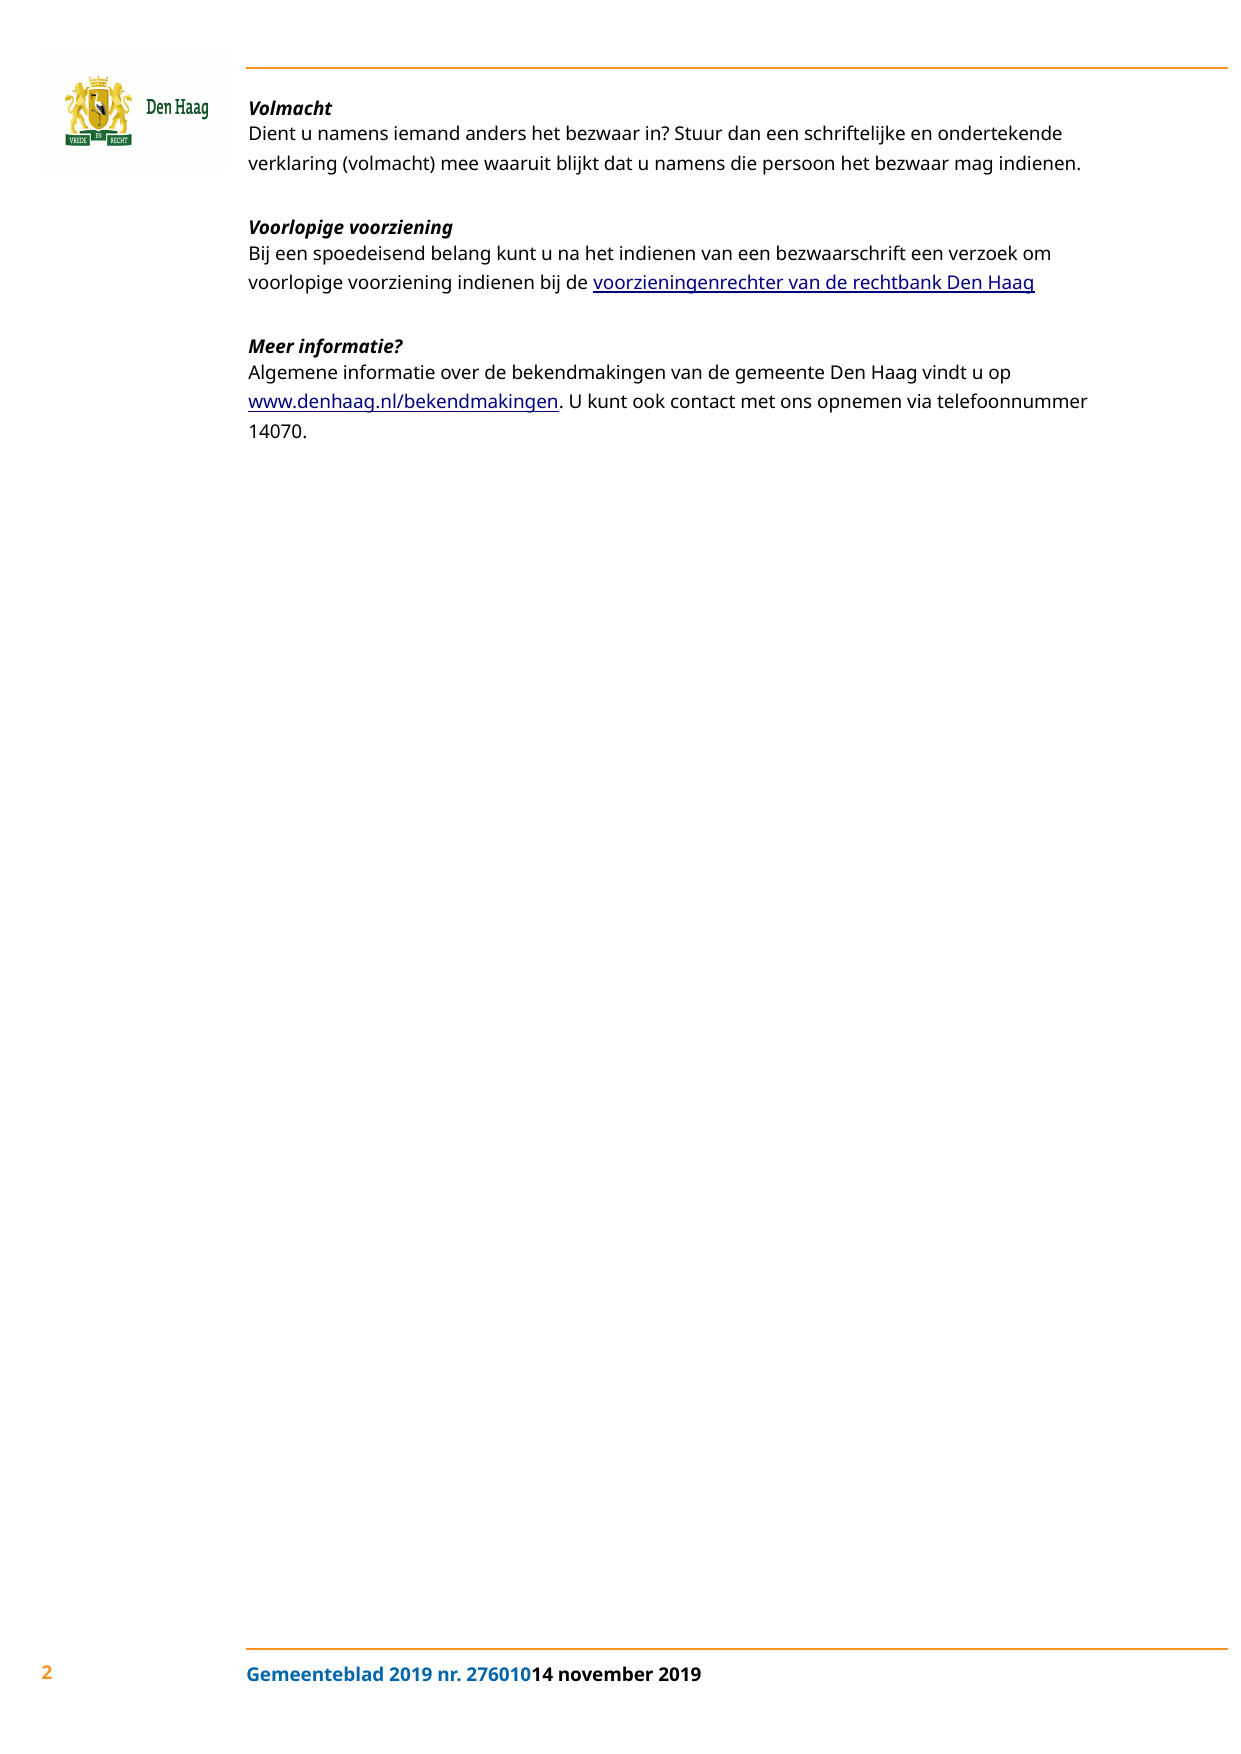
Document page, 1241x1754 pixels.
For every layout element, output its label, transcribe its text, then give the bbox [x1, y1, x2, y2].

text Dient u namens iemand anders het bezwaar in? Stuur dan een schriftelijke en ondertekende verklaring (volmacht) mee waaruit blijkt dat u namens die persoon het bezwaar mag indienen. [248, 121, 1152, 176]
text Voorlopige voorziening [248, 214, 1152, 240]
picture [41, 47, 231, 172]
text Meer informatie? [248, 333, 1152, 359]
text Volmacht [248, 95, 1152, 121]
text Algemene informatie over de bekendmakingen van de gemeente Den Haag vindt u op www.denhaag.nl/bekendmakingen. U kunt ook contact met ons opnemen via telefoonnummer 14070. [248, 359, 1152, 444]
text Bij een spoedeisend belang kunt u na het indienen van een bezwaarschrift een verzoek om voorlopige voorziening indienen bij de voorzieningenrechter van de rechtbank Den Haag [248, 240, 1152, 295]
